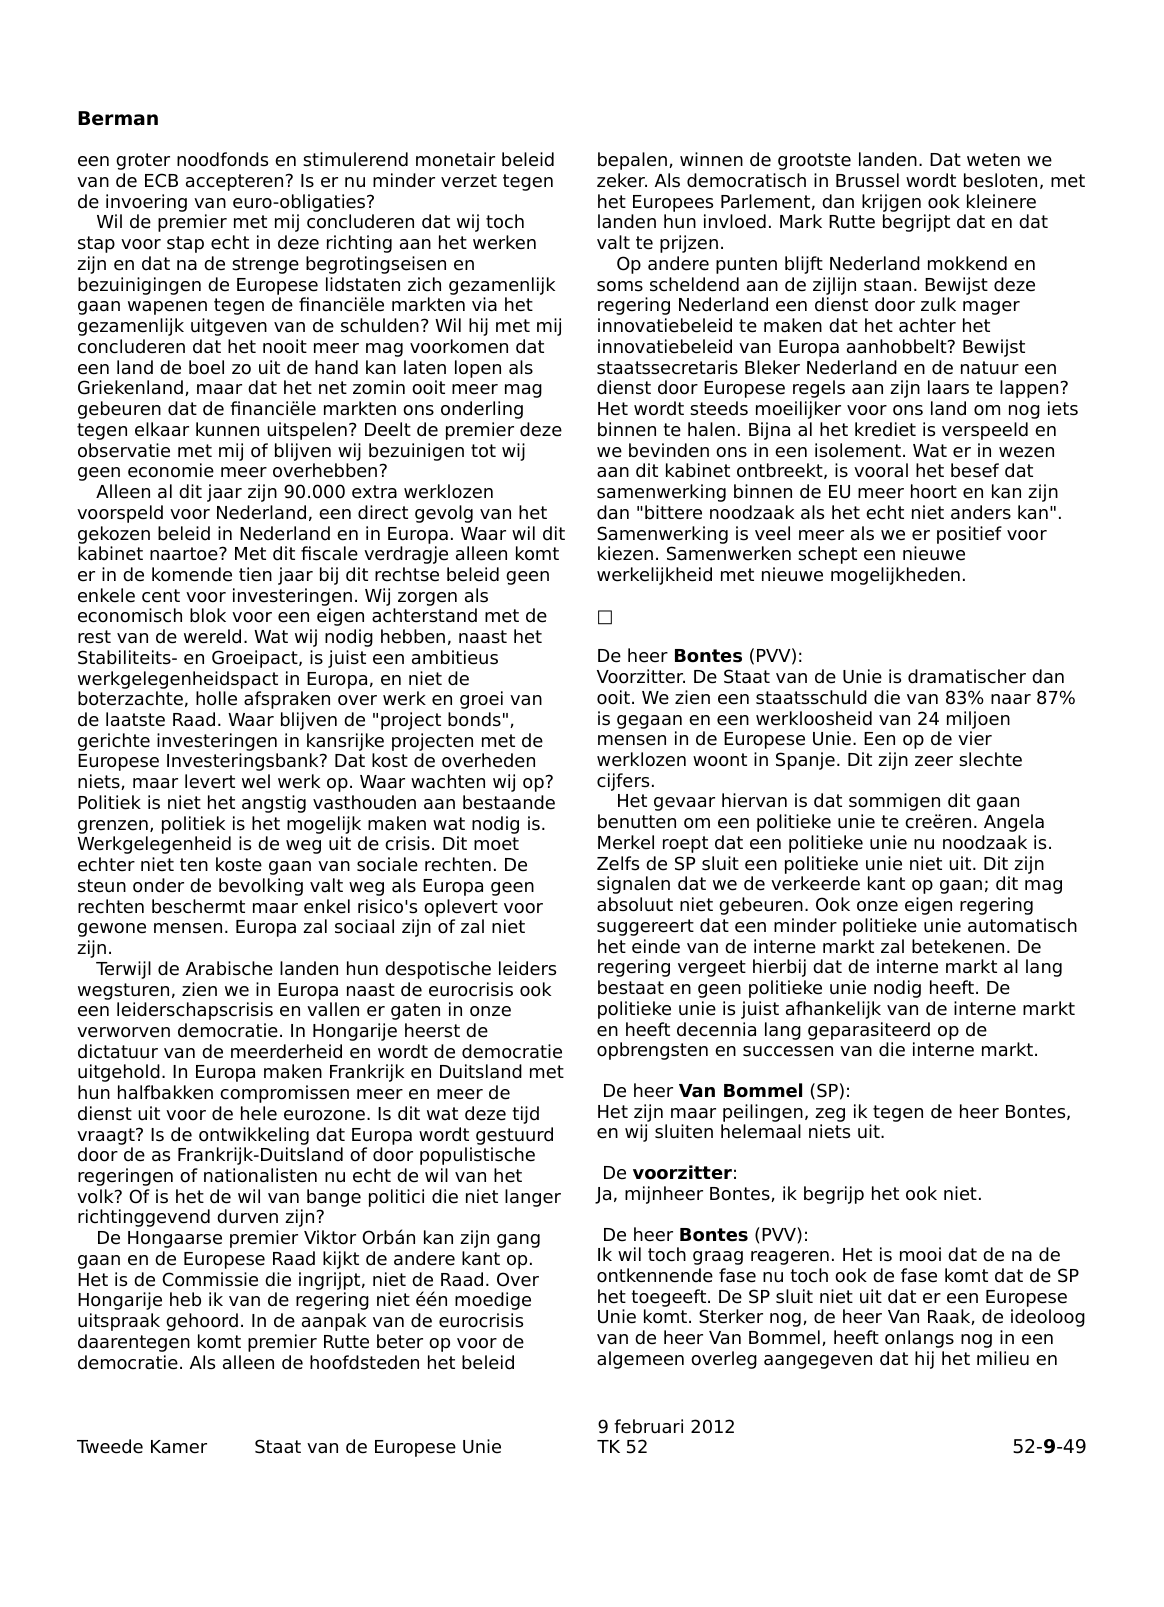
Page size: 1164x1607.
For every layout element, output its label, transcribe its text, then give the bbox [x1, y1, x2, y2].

text een groter noodfonds en stimulerend monetair beleid van de ECB accepteren? Is er nu minder verzet tegen de invoering van euro-obligaties? [77, 150, 567, 212]
text De heer Van Bommel (SP): [596, 1081, 1087, 1102]
text Voorzitter. De Staat van de Unie is dramatischer dan ooit. We zien een staatsschuld die van 83% naar 87% is gegaan en een werkloosheid van 24 miljoen mensen in de Europese Unie. Een op de vier werklozen woont in Spanje. Dit zijn zeer slechte cijfers. [596, 667, 1087, 791]
text De heer Bontes (PVV): [596, 646, 1087, 667]
text Het zijn maar peilingen, zeg ik tegen de heer Bontes, en wij sluiten helemaal niets uit. [596, 1102, 1087, 1143]
text Ik wil toch graag reageren. Het is mooi dat de na de ontkennende fase nu toch ook de fase komt dat de SP het toegeeft. De SP sluit niet uit dat er een Europese Unie komt. Sterker nog, de heer Van Raak, de ideoloog van de heer Van Bommel, heeft onlangs nog in een algemeen overleg aangegeven dat hij het milieu en [596, 1245, 1087, 1369]
text Ja, mijnheer Bontes, ik begrijp het ook niet. [596, 1184, 1087, 1204]
text bepalen, winnen de grootste landen. Dat weten we zeker. Als democratisch in Brussel wordt besloten, met het Europees Parlement, dan krijgen ook kleinere landen hun invloed. Mark Rutte begrijpt dat en dat valt te prijzen. [596, 150, 1087, 254]
text De heer Bontes (PVV): [596, 1224, 1087, 1245]
text Alleen al dit jaar zijn 90.000 extra werklozen voorspeld voor Nederland, een direct gevolg van het gekozen beleid in Nederland en in Europa. Waar wil dit kabinet naartoe? Met dit fiscale verdragje alleen komt er in de komende tien jaar bij dit rechtse beleid geen enkele cent voor investeringen. Wij zorgen als economisch blok voor een eigen achterstand met de rest van de wereld. Wat wij nodig hebben, naast het Stabiliteits- en Groeipact, is juist een ambitieus werkgelegenheidspact in Europa, en niet de boterzachte, holle afspraken over werk en groei van de laatste Raad. Waar blijven de "project bonds", gerichte investeringen in kansrijke projecten met de Europese Investeringsbank? Dat kost de overheden niets, maar levert wel werk op. Waar wachten wij op? Politiek is niet het angstig vasthouden aan bestaande grenzen, politiek is het mogelijk maken wat nodig is. Werkgelegenheid is de weg uit de crisis. Dit moet echter niet ten koste gaan van sociale rechten. De steun onder de bevolking valt weg als Europa geen rechten beschermt maar enkel risico's oplevert voor gewone mensen. Europa zal sociaal zijn of zal niet zijn. [77, 482, 567, 959]
text Het gevaar hiervan is dat sommigen dit gaan benutten om een politieke unie te creëren. Angela Merkel roept dat een politieke unie nu noodzaak is. Zelfs de SP sluit een politieke unie niet uit. Dit zijn signalen dat we de verkeerde kant op gaan; dit mag absoluut niet gebeuren. Ook onze eigen regering suggereert dat een minder politieke unie automatisch het einde van de interne markt zal betekenen. De regering vergeet hierbij dat de interne markt al lang bestaat en geen politieke unie nodig heeft. De politieke unie is juist afhankelijk van de interne markt en heeft decennia lang geparasiteerd op de opbrengsten en successen van die interne markt. [596, 791, 1087, 1061]
text De Hongaarse premier Viktor Orbán kan zijn gang gaan en de Europese Raad kijkt de andere kant op. Het is de Commissie die ingrijpt, niet de Raad. Over Hongarije heb ik van de regering niet één moedige uitspraak gehoord. In de aanpak van de eurocrisis daarentegen komt premier Rutte beter op voor de democratie. Als alleen de hoofdsteden het beleid [77, 1228, 567, 1373]
text Wil de premier met mij concluderen dat wij toch stap voor stap echt in deze richting aan het werken zijn en dat na de strenge begrotingseisen en bezuinigingen de Europese lidstaten zich gezamenlijk gaan wapenen tegen de financiële markten via het gezamenlijk uitgeven van de schulden? Wil hij met mij concluderen dat het nooit meer mag voorkomen dat een land de boel zo uit de hand kan laten lopen als Griekenland, maar dat het net zomin ooit meer mag gebeuren dat de financiële markten ons onderling tegen elkaar kunnen uitspelen? Deelt de premier deze observatie met mij of blijven wij bezuinigen tot wij geen economie meer overhebben? [77, 212, 567, 482]
text Op andere punten blijft Nederland mokkend en soms scheldend aan de zijlijn staan. Bewijst deze regering Nederland een dienst door zulk mager innovatiebeleid te maken dat het achter het innovatiebeleid van Europa aanhobbelt? Bewijst staatssecretaris Bleker Nederland en de natuur een dienst door Europese regels aan zijn laars te lappen? Het wordt steeds moeilijker voor ons land om nog iets binnen te halen. Bijna al het krediet is verspeeld en we bevinden ons in een isolement. Wat er in wezen aan dit kabinet ontbreekt, is vooral het besef dat samenwerking binnen de EU meer hoort en kan zijn dan "bittere noodzaak als het echt niet anders kan". Samenwerking is veel meer als we er positief voor kiezen. Samenwerken schept een nieuwe werkelijkheid met nieuwe mogelijkheden. [596, 254, 1087, 586]
text De voorzitter: [596, 1163, 1087, 1184]
text □ [596, 606, 1087, 626]
text Terwijl de Arabische landen hun despotische leiders wegsturen, zien we in Europa naast de eurocrisis ook een leiderschapscrisis en vallen er gaten in onze verworven democratie. In Hongarije heerst de dictatuur van de meerderheid en wordt de democratie uitgehold. In Europa maken Frankrijk en Duitsland met hun halfbakken compromissen meer en meer de dienst uit voor de hele eurozone. Is dit wat deze tijd vraagt? Is de ontwikkeling dat Europa wordt gestuurd door de as Frankrijk-Duitsland of door populistische regeringen of nationalisten nu echt de wil van het volk? Of is het de wil van bange politici die niet langer richtinggevend durven zijn? [77, 959, 567, 1228]
